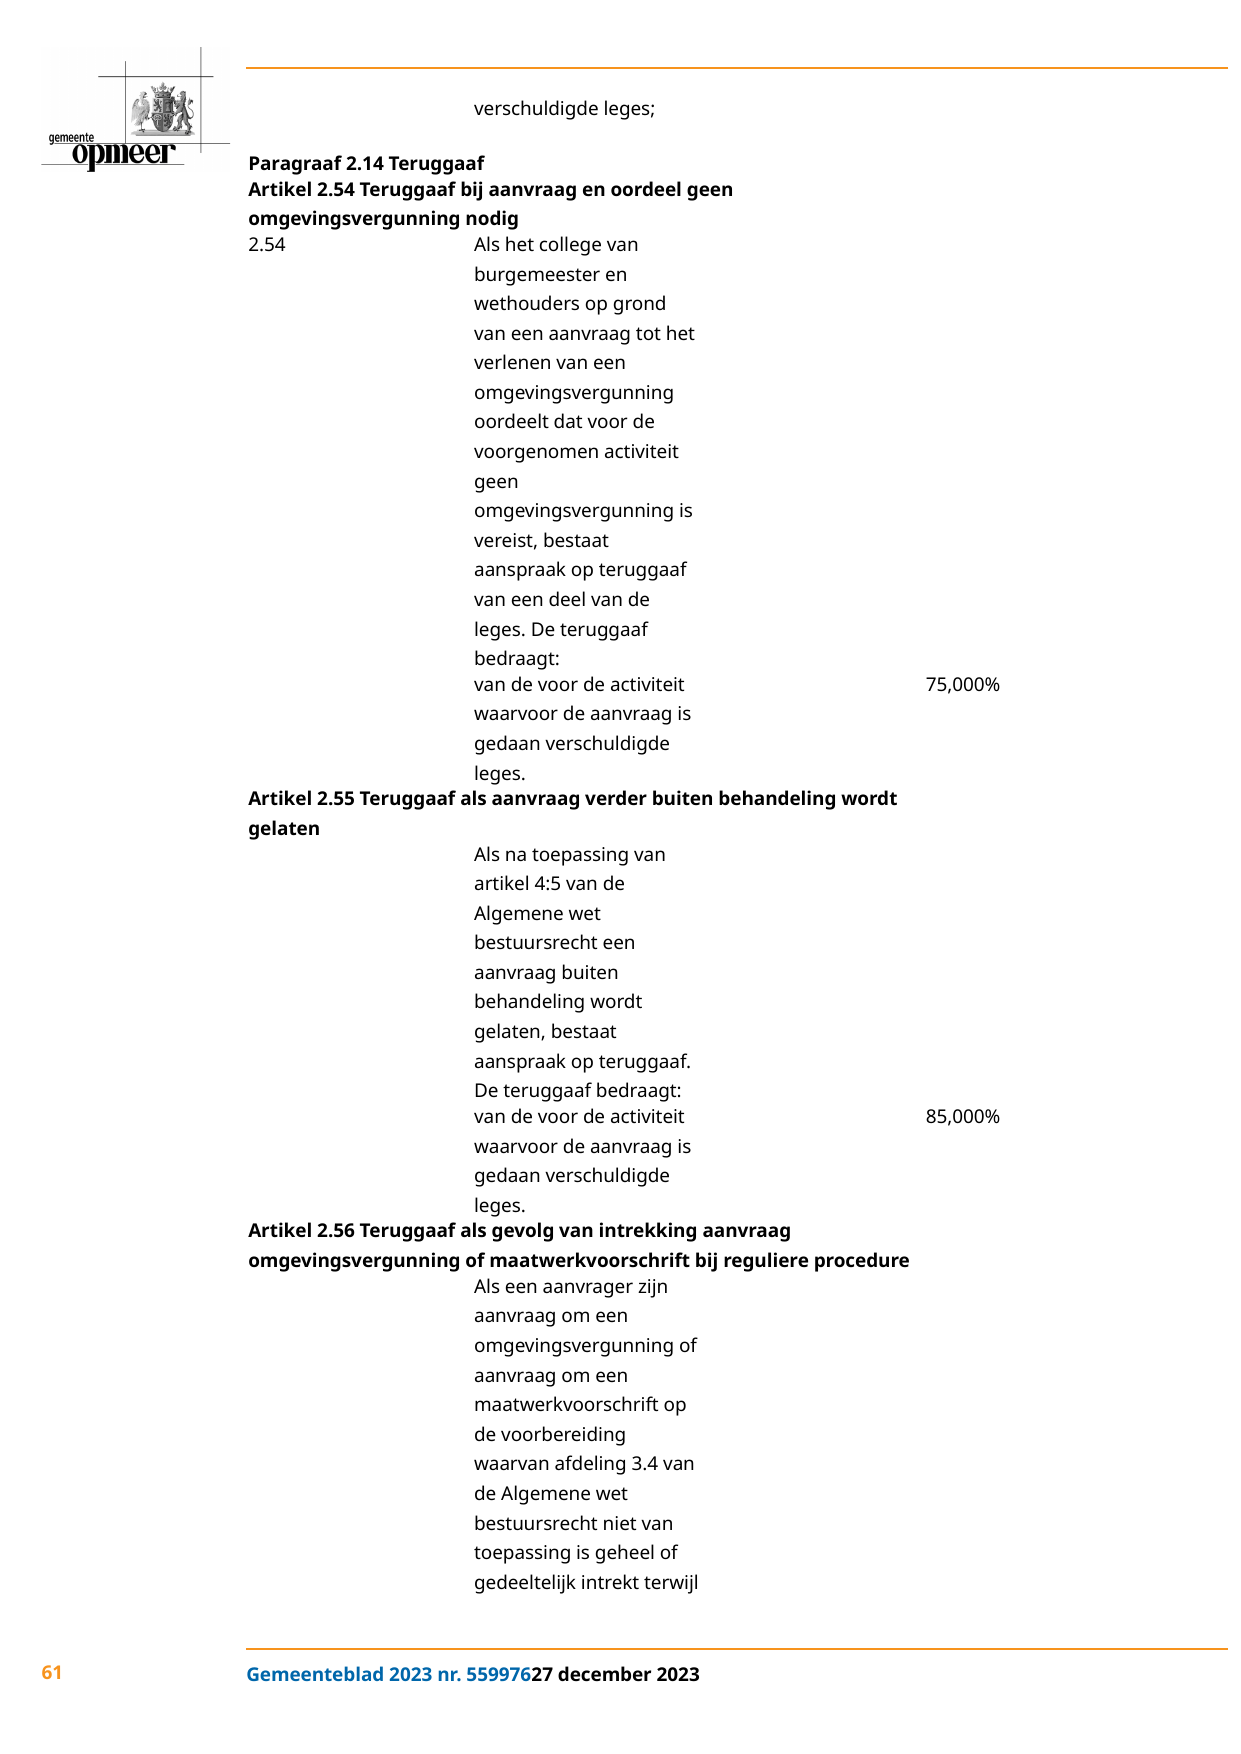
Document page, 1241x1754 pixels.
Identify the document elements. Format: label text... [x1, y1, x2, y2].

table_cell verschuldigde leges; [474, 95, 700, 121]
table_cell [926, 841, 1152, 1103]
table_cell [926, 176, 1152, 231]
table_cell [926, 786, 1152, 841]
table_cell [248, 671, 474, 786]
table_cell 85,000% [926, 1103, 1152, 1218]
table_cell Artikel 2.54 Teruggaaf bij aanvraag en oordeel geen omgevingsvergunning nodig [248, 176, 926, 231]
table_cell [700, 841, 926, 1103]
table_cell Artikel 2.56 Teruggaaf als gevolg van intrekking aanvraag omgevingsvergunning of maatwerkvoorschrift bij reguliere procedure [248, 1218, 926, 1273]
table_cell [926, 231, 1152, 671]
table_cell [700, 95, 926, 121]
table_cell 2.54 [248, 231, 474, 671]
table_cell Als na toepassing van artikel 4:5 van de Algemene wet bestuursrecht een aanvraag buiten behandeling wordt gelaten, bestaat aanspraak op teruggaaf. De teruggaaf bedraagt: [474, 841, 700, 1103]
table_cell [700, 1103, 926, 1218]
table_cell [700, 231, 926, 671]
table_cell [248, 95, 474, 121]
table_cell [926, 1218, 1152, 1273]
table_cell van de voor de activiteit waarvoor de aanvraag is gedaan verschuldigde leges. [474, 671, 700, 786]
table_cell van de voor de activiteit waarvoor de aanvraag is gedaan verschuldigde leges. [474, 1103, 700, 1218]
table_cell [700, 1273, 926, 1594]
table_cell [248, 1273, 474, 1594]
table_cell 75,000% [926, 671, 1152, 786]
table_cell Artikel 2.55 Teruggaaf als aanvraag verder buiten behandeling wordt gelaten [248, 786, 926, 841]
table_cell Als een aanvrager zijn aanvraag om een omgevingsvergunning of aanvraag om een maatwerkvoorschrift op de voorbereiding waarvan afdeling 3.4 van de Algemene wet bestuursrecht niet van toepassing is geheel of gedeeltelijk intrekt terwijl [474, 1273, 700, 1594]
picture [41, 47, 231, 172]
table_cell [700, 671, 926, 786]
table_cell [926, 95, 1152, 121]
table_cell [926, 1273, 1152, 1594]
table_cell [248, 841, 474, 1103]
table_cell Als het college van burgemeester en wethouders op grond van een aanvraag tot het verlenen van een omgevingsvergunning oordeelt dat voor de voorgenomen activiteit geen omgevingsvergunning is vereist, bestaat aanspraak op teruggaaf van een deel van de leges. De teruggaaf bedraagt: [474, 231, 700, 671]
table_cell [248, 1103, 474, 1218]
table_cell Paragraaf 2.14 Teruggaaf [248, 121, 1152, 176]
